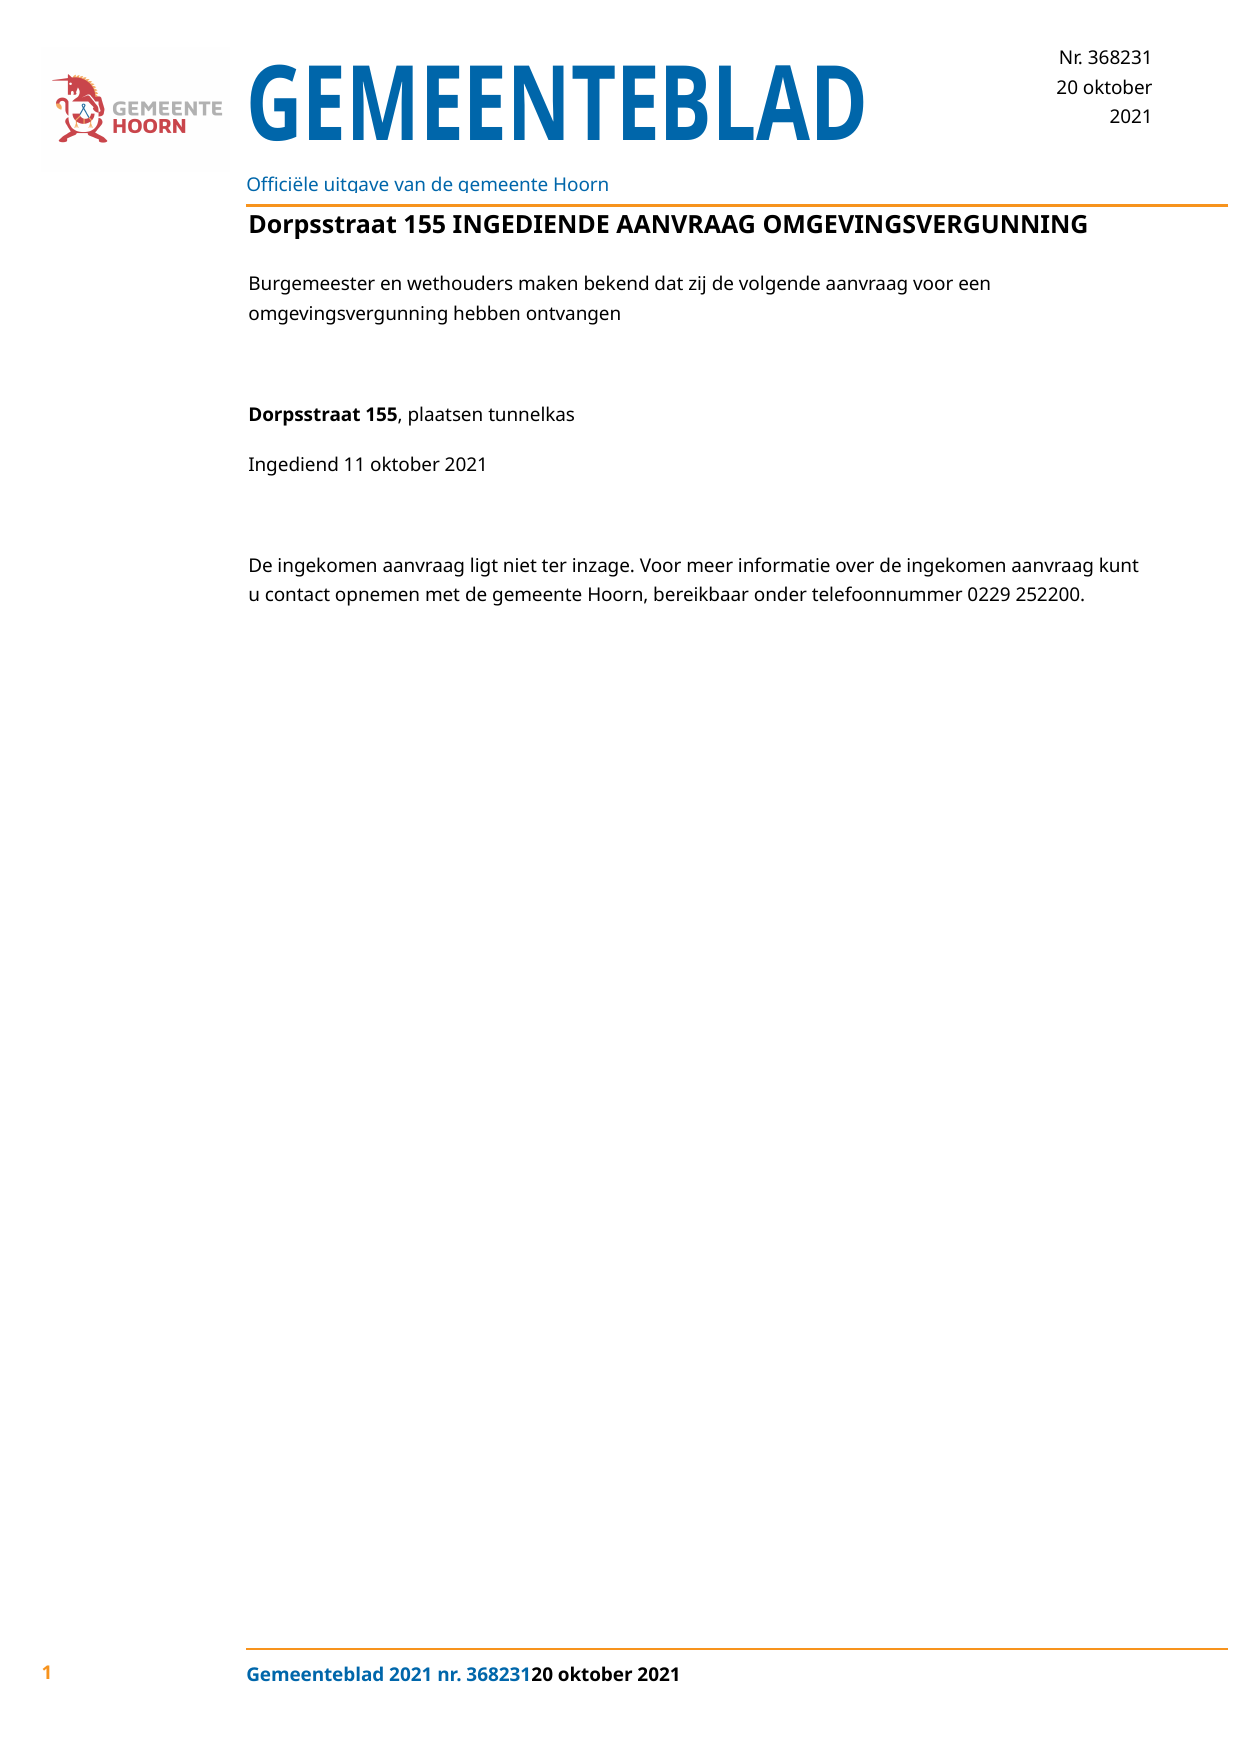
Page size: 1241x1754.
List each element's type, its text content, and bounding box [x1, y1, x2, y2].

picture [41, 47, 231, 172]
text Dorpsstraat 155, plaatsen tunnelkas [248, 401, 1152, 426]
text Dorpsstraat 155 INGEDIENDE AANVRAAG OMGEVINGSVERGUNNING [248, 207, 1152, 241]
text Burgemeester en wethouders maken bekend dat zij de volgende aanvraag voor een omgevingsvergunning hebben ontvangen [248, 270, 1152, 326]
text Ingediend 11 oktober 2021 [248, 451, 1152, 477]
text De ingekomen aanvraag ligt niet ter inzage. Voor meer informatie over de ingekomen aanvraag kunt u contact opnemen met de gemeente Hoorn, bereikbaar onder telefoonnummer 0229 252200. [248, 552, 1152, 607]
